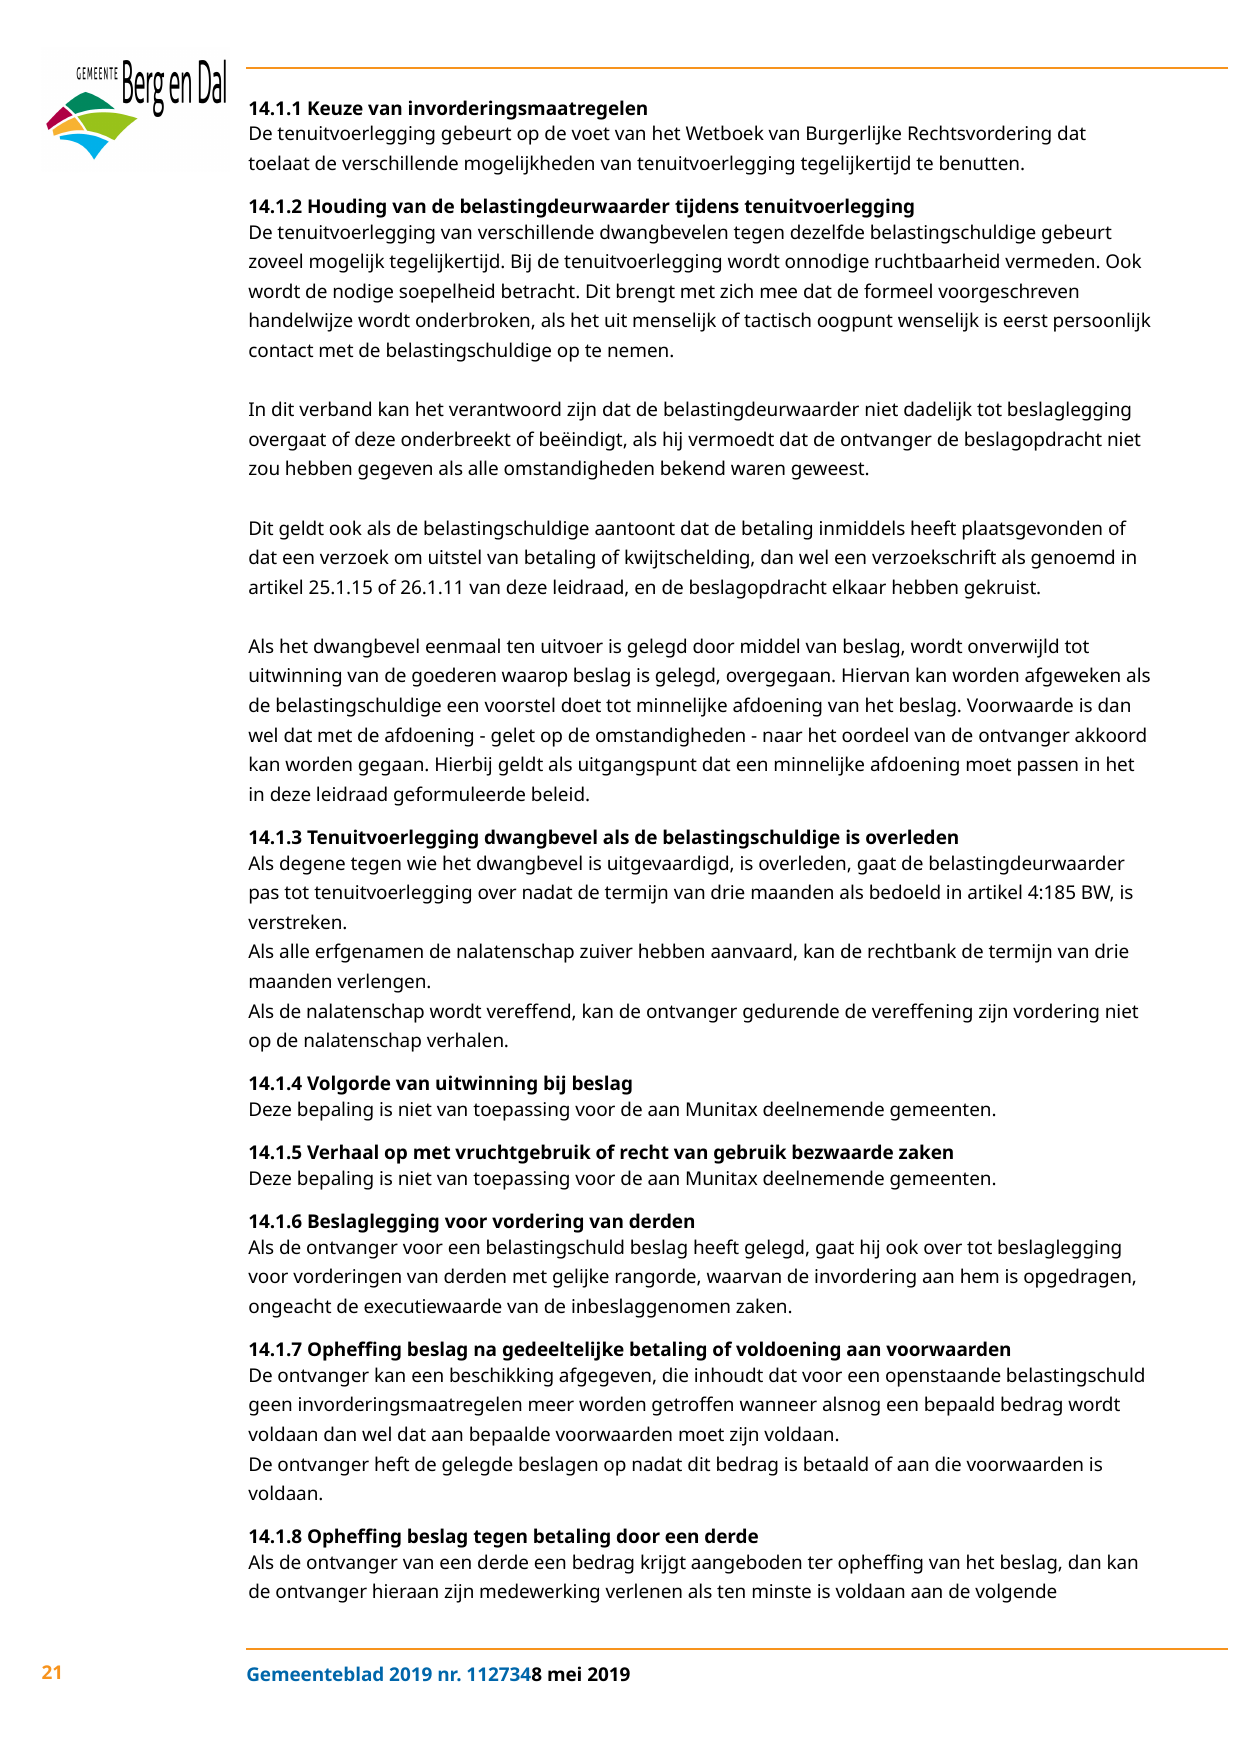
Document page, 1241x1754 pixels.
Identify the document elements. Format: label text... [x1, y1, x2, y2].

text De ontvanger heft de gelegde beslagen op nadat dit bedrag is betaald of aan die voorwaarden is voldaan. [248, 1451, 1152, 1506]
text Als het dwangbevel eenmaal ten uitvoer is gelegd door middel van beslag, wordt onverwijld tot uitwinning van de goederen waarop beslag is gelegd, overgegaan. Hiervan kan worden afgeweken als de belastingschuldige een voorstel doet tot minnelijke afdoening van het beslag. Voorwaarde is dan wel dat met de afdoening - gelet op de omstandigheden - naar het oordeel van de ontvanger akkoord kan worden gegaan. Hierbij geldt als uitgangspunt dat een minnelijke afdoening moet passen in het in deze leidraad geformuleerde beleid. [248, 633, 1152, 807]
text 14.1.4 Volgorde van uitwinning bij beslag [248, 1071, 1152, 1096]
text Dit geldt ook als de belastingschuldige aantoont dat de betaling inmiddels heeft plaatsgevonden of dat een verzoek om uitstel van betaling of kwijtschelding, dan wel een verzoekschrift als genoemd in artikel 25.1.15 of 26.1.11 van deze leidraad, en de beslagopdracht elkaar hebben gekruist. [248, 515, 1152, 600]
text 14.1.6 Beslaglegging voor vordering van derden [248, 1208, 1152, 1234]
text 14.1.5 Verhaal op met vruchtgebruik of recht van gebruik bezwaarde zaken [248, 1139, 1152, 1165]
text 14.1.8 Opheffing beslag tegen betaling door een derde [248, 1523, 1152, 1549]
text De tenuitvoerlegging gebeurt op de voet van het Wetboek van Burgerlijke Rechtsvordering dat toelaat de verschillende mogelijkheden van tenuitvoerlegging tegelijkertijd te benutten. [248, 121, 1152, 176]
text De ontvanger kan een beschikking afgegeven, die inhoudt dat voor een openstaande belastingschuld geen invorderingsmaatregelen meer worden getroffen wanneer alsnog een bepaald bedrag wordt voldaan dan wel dat aan bepaalde voorwaarden moet zijn voldaan. [248, 1362, 1152, 1447]
text 14.1.7 Opheffing beslag na gedeeltelijke betaling of voldoening aan voorwaarden [248, 1336, 1152, 1362]
text 14.1.3 Tenuitvoerlegging dwangbevel als de belastingschuldige is overleden [248, 824, 1152, 850]
picture [41, 47, 231, 172]
text De tenuitvoerlegging van verschillende dwangbevelen tegen dezelfde belastingschuldige gebeurt zoveel mogelijk tegelijkertijd. Bij de tenuitvoerlegging wordt onnodige ruchtbaarheid vermeden. Ook wordt de nodige soepelheid betracht. Dit brengt met zich mee dat de formeel voorgeschreven handelwijze wordt onderbroken, als het uit menselijk of tactisch oogpunt wenselijk is eerst persoonlijk contact met de belastingschuldige op te nemen. [248, 219, 1152, 363]
text 14.1.1 Keuze van invorderingsmaatregelen [248, 95, 1152, 121]
text Deze bepaling is niet van toepassing voor de aan Munitax deelnemende gemeenten. [248, 1165, 1152, 1191]
text In dit verband kan het verantwoord zijn dat de belastingdeurwaarder niet dadelijk tot beslaglegging overgaat of deze onderbreekt of beëindigt, als hij vermoedt dat de ontvanger de beslagopdracht niet zou hebben gegeven als alle omstandigheden bekend waren geweest. [248, 396, 1152, 481]
text Als alle erfgenamen de nalatenschap zuiver hebben aanvaard, kan de rechtbank de termijn van drie maanden verlengen. [248, 939, 1152, 994]
text 14.1.2 Houding van de belastingdeurwaarder tijdens tenuitvoerlegging [248, 193, 1152, 219]
text Als de ontvanger voor een belastingschuld beslag heeft gelegd, gaat hij ook over tot beslaglegging voor vorderingen van derden met gelijke rangorde, waarvan de invordering aan hem is opgedragen, ongeacht de executiewaarde van de inbeslaggenomen zaken. [248, 1234, 1152, 1319]
text Als de ontvanger van een derde een bedrag krijgt aangeboden ter opheffing van het beslag, dan kan de ontvanger hieraan zijn medewerking verlenen als ten minste is voldaan aan de volgende [248, 1549, 1152, 1604]
text Als degene tegen wie het dwangbevel is uitgevaardigd, is overleden, gaat de belastingdeurwaarder pas tot tenuitvoerlegging over nadat de termijn van drie maanden als bedoeld in artikel 4:185 BW, is verstreken. [248, 850, 1152, 935]
text Deze bepaling is niet van toepassing voor de aan Munitax deelnemende gemeenten. [248, 1096, 1152, 1122]
text Als de nalatenschap wordt vereffend, kan de ontvanger gedurende de vereffening zijn vordering niet op de nalatenschap verhalen. [248, 998, 1152, 1053]
